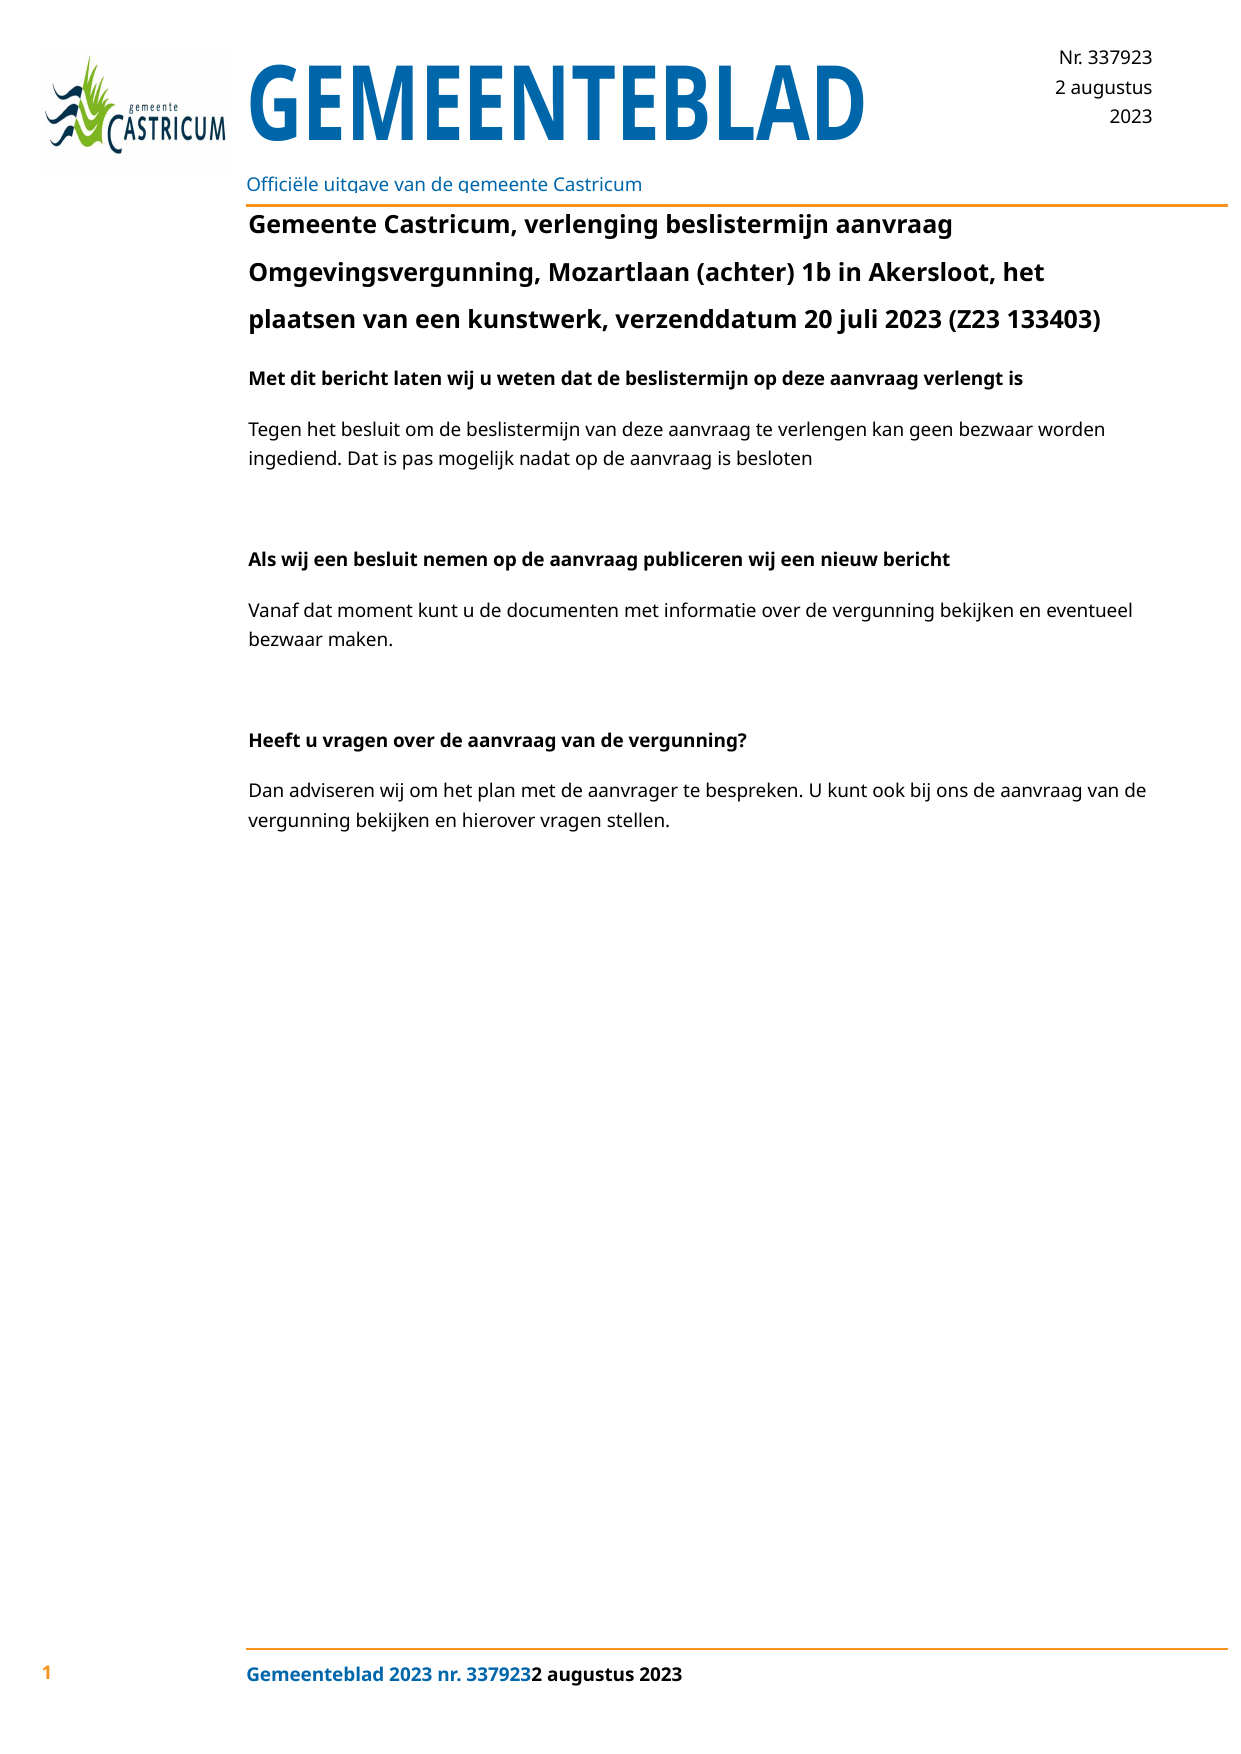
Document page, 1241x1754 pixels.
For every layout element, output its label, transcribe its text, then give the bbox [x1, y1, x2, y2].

picture [41, 47, 231, 172]
text Heeft u vragen over de aanvraag van de vergunning? [248, 727, 1152, 753]
text Dan adviseren wij om het plan met de aanvrager te bespreken. U kunt ook bij ons de aanvraag van de vergunning bekijken en hierover vragen stellen. [248, 778, 1152, 833]
text Tegen het besluit om de beslistermijn van deze aanvraag te verlengen kan geen bezwaar worden ingediend. Dat is pas mogelijk nadat op de aanvraag is besloten [248, 416, 1152, 471]
text Gemeente Castricum, verlenging beslistermijn aanvraag Omgevingsvergunning, Mozartlaan (achter) 1b in Akersloot, het plaatsen van een kunstwerk, verzenddatum 20 juli 2023 (Z23 133403) [248, 207, 1152, 336]
text Met dit bericht laten wij u weten dat de beslistermijn op deze aanvraag verlengt is [248, 366, 1152, 391]
text Vanaf dat moment kunt u de documenten met informatie over de vergunning bekijken en eventueel bezwaar maken. [248, 597, 1152, 652]
text Als wij een besluit nemen op de aanvraag publiceren wij een nieuw bericht [248, 546, 1152, 572]
